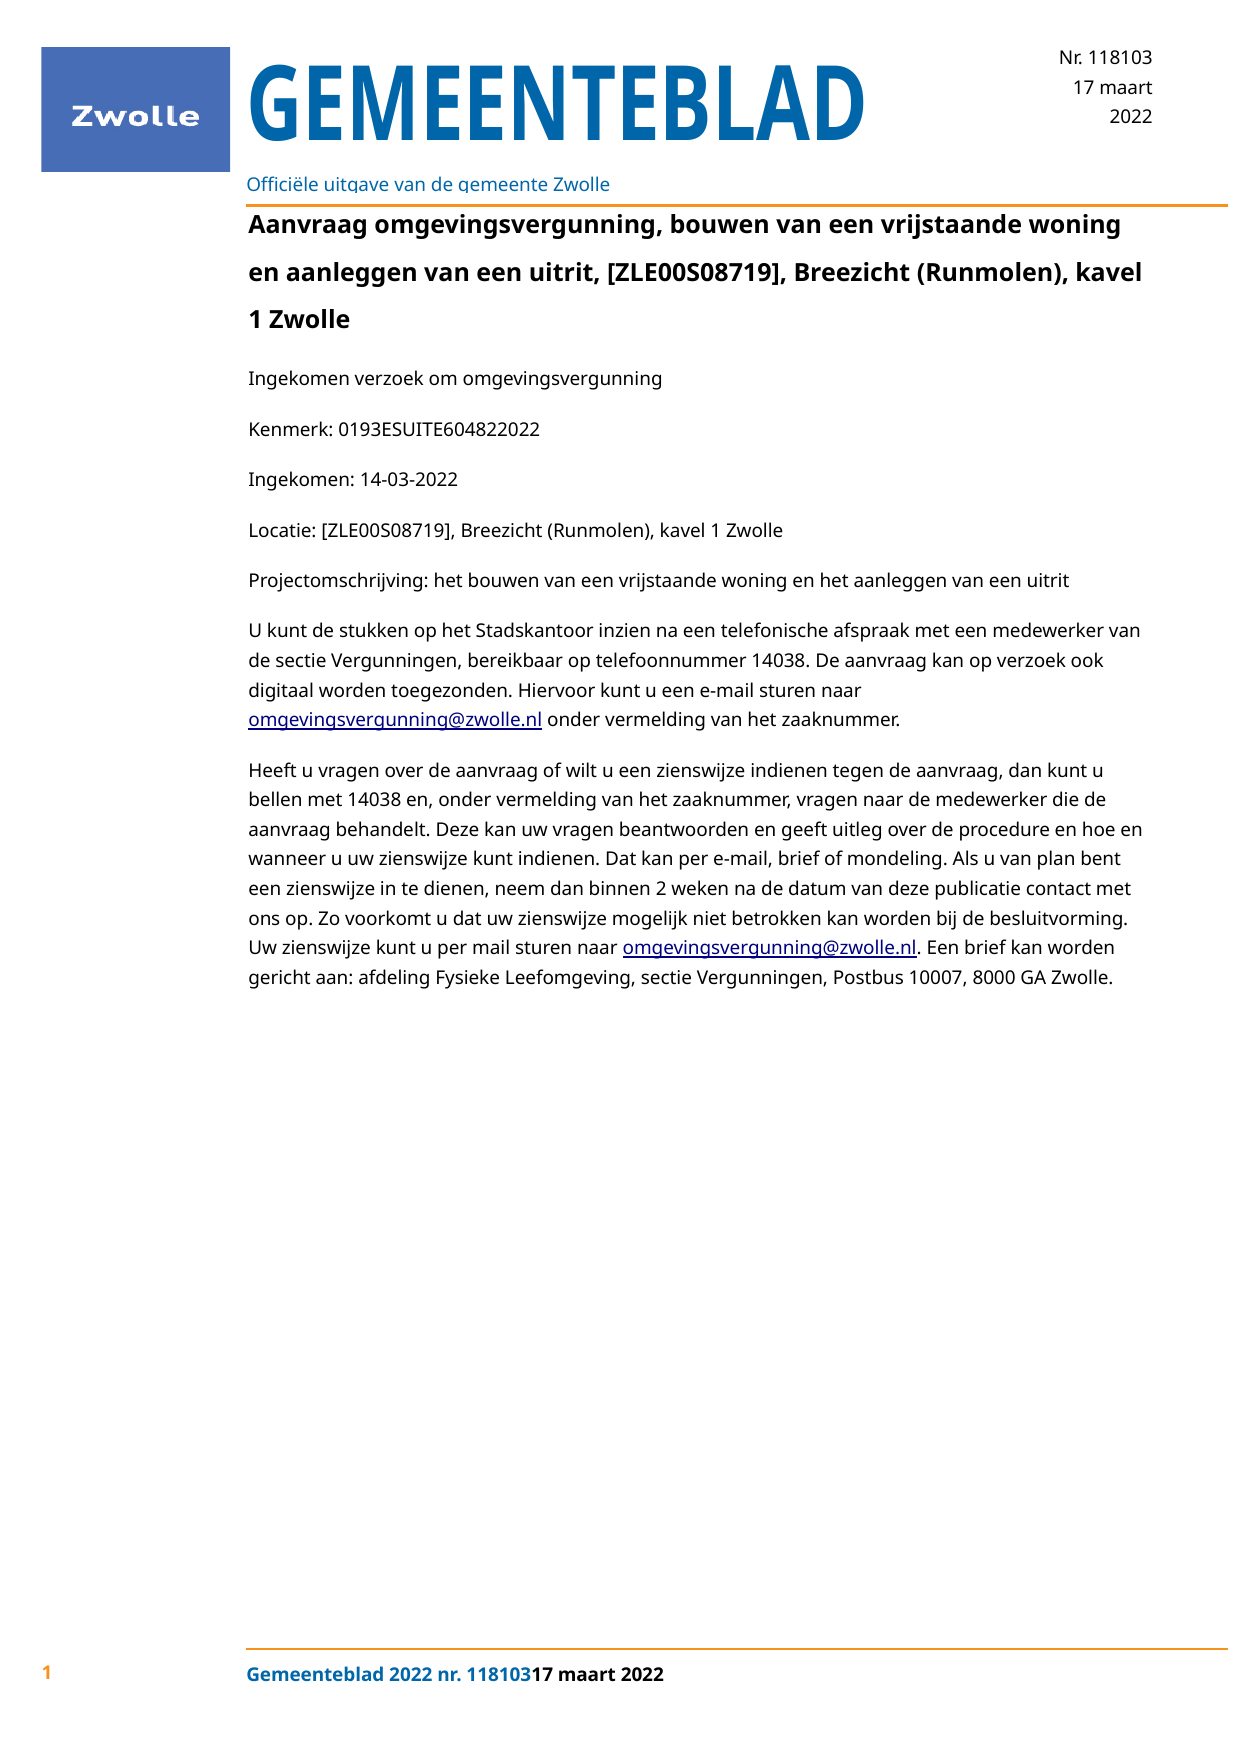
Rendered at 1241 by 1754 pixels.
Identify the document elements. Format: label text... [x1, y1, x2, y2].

text Ingekomen: 14-03-2022 [248, 466, 1152, 492]
text U kunt de stukken op het Stadskantoor inzien na een telefonische afspraak met een medewerker van de sectie Vergunningen, bereikbaar op telefoonnummer 14038. De aanvraag kan op verzoek ook digitaal worden toegezonden. Hiervoor kunt u een e-mail sturen naar omgevingsvergunning@zwolle.nl onder vermelding van het zaaknummer. [248, 618, 1152, 732]
text Locatie: [ZLE00S08719], Breezicht (Runmolen), kavel 1 Zwolle [248, 517, 1152, 542]
picture [41, 47, 231, 172]
text Aanvraag omgevingsvergunning, bouwen van een vrijstaande woning en aanleggen van een uitrit, [ZLE00S08719], Breezicht (Runmolen), kavel 1 Zwolle [248, 207, 1152, 336]
text Ingekomen verzoek om omgevingsvergunning [248, 366, 1152, 391]
text Projectomschrijving: het bouwen van een vrijstaande woning en het aanleggen van een uitrit [248, 567, 1152, 593]
text Kenmerk: 0193ESUITE604822022 [248, 416, 1152, 442]
text Heeft u vragen over de aanvraag of wilt u een zienswijze indienen tegen de aanvraag, dan kunt u bellen met 14038 en, onder vermelding van het zaaknummer, vragen naar de medewerker die de aanvraag behandelt. Deze kan uw vragen beantwoorden en geeft uitleg over de procedure en hoe en wanneer u uw zienswijze kunt indienen. Dat kan per e-mail, brief of mondeling. Als u van plan bent een zienswijze in te dienen, neem dan binnen 2 weken na de datum van deze publicatie contact met ons op. Zo voorkomt u dat uw zienswijze mogelijk niet betrokken kan worden bij de besluitvorming. Uw zienswijze kunt u per mail sturen naar omgevingsvergunning@zwolle.nl. Een brief kan worden gericht aan: afdeling Fysieke Leefomgeving, sectie Vergunningen, Postbus 10007, 8000 GA Zwolle. [248, 757, 1152, 989]
